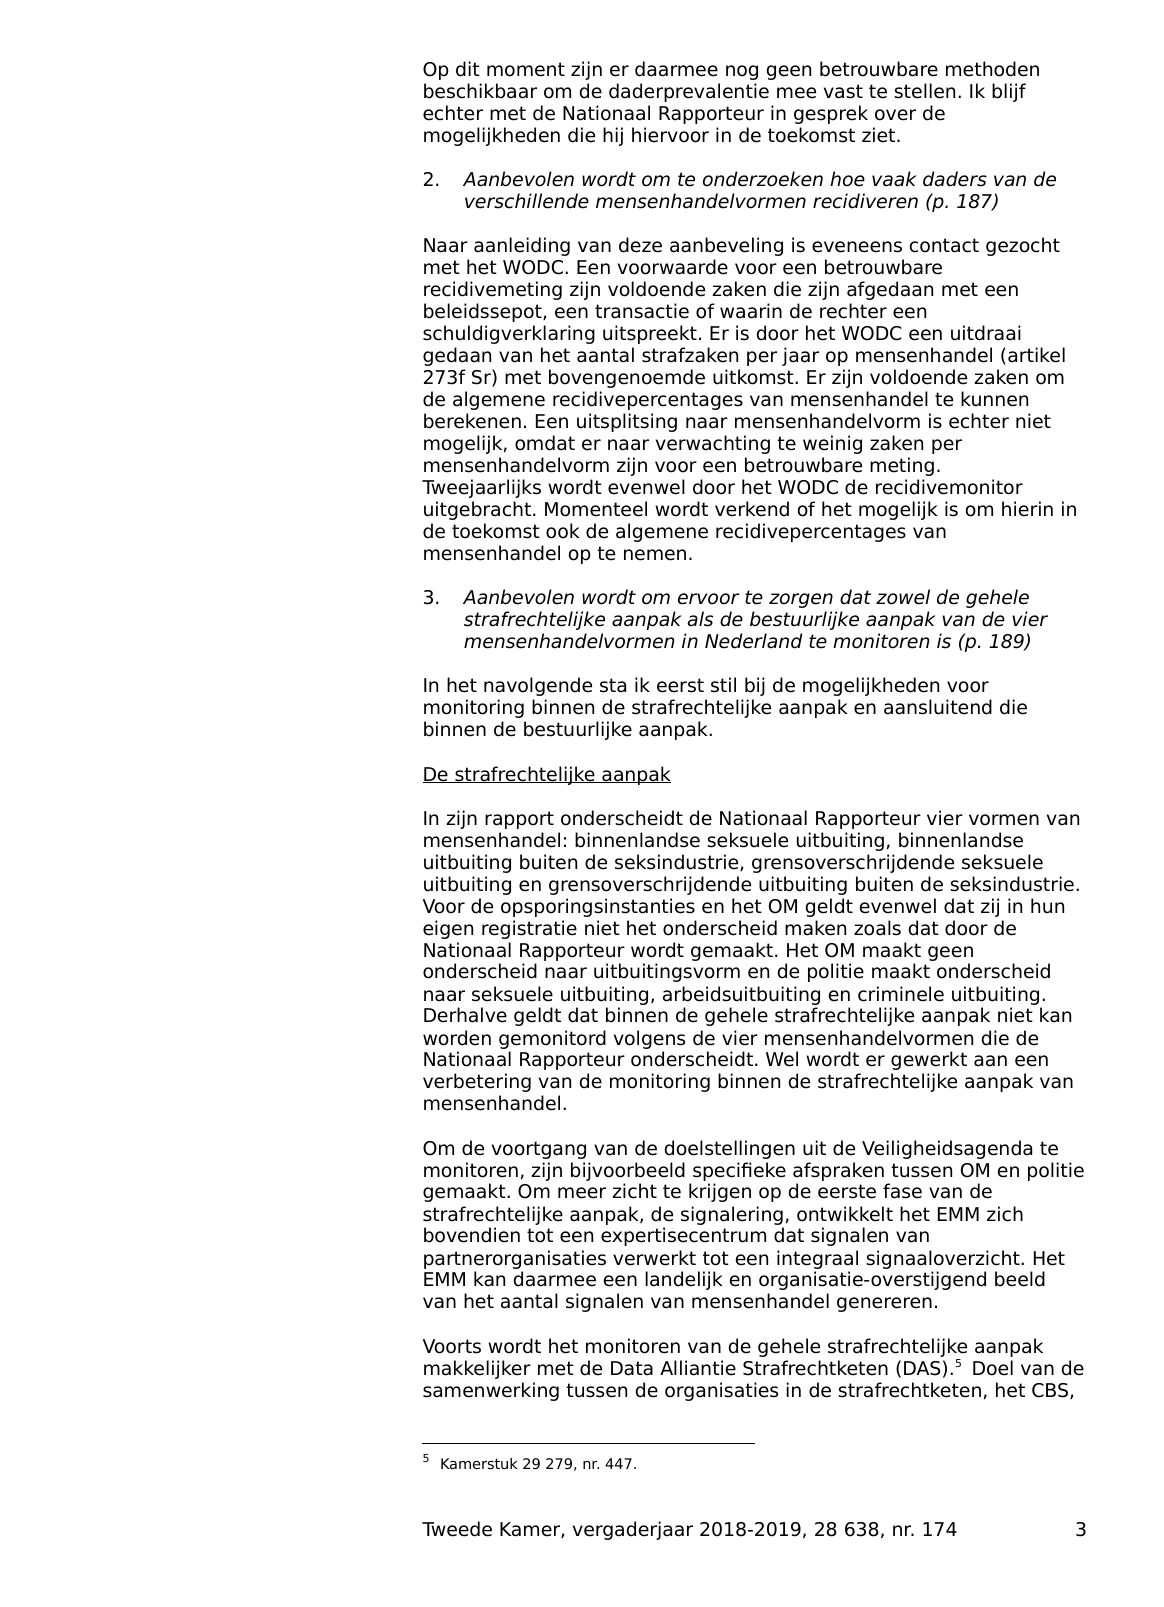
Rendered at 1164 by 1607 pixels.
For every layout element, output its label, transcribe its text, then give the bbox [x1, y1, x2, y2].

text Tweejaarlijks wordt evenwel door het WODC de recidivemonitor uitgebracht. Momenteel wordt verkend of het mogelijk is om hierin in de toekomst ook de algemene recidivepercentages van mensenhandel op te nemen. [422, 477, 1087, 565]
text In het navolgende sta ik eerst stil bij de mogelijkheden voor monitoring binnen de strafrechtelijke aanpak en aansluitend die binnen de bestuurlijke aanpak. [422, 675, 1087, 741]
text Op dit moment zijn er daarmee nog geen betrouwbare methoden beschikbaar om de daderprevalentie mee vast te stellen. Ik blijf echter met de Nationaal Rapporteur in gesprek over de mogelijkheden die hij hiervoor in de toekomst ziet. [422, 59, 1087, 147]
text In zijn rapport onderscheidt de Nationaal Rapporteur vier vormen van mensenhandel: binnenlandse seksuele uitbuiting, binnenlandse uitbuiting buiten de seksindustrie, grensoverschrijdende seksuele uitbuiting en grensoverschrijdende uitbuiting buiten de seksindustrie. Voor de opsporingsinstanties en het OM geldt evenwel dat zij in hun eigen registratie niet het onderscheid maken zoals dat door de Nationaal Rapporteur wordt gemaakt. Het OM maakt geen onderscheid naar uitbuitingsvorm en de politie maakt onderscheid naar seksuele uitbuiting, arbeidsuitbuiting en criminele uitbuiting. Derhalve geldt dat binnen de gehele strafrechtelijke aanpak niet kan worden gemonitord volgens de vier mensenhandelvormen die de Nationaal Rapporteur onderscheidt. Wel wordt er gewerkt aan een verbetering van de monitoring binnen de strafrechtelijke aanpak van mensenhandel. [422, 808, 1087, 1115]
text 2. Aanbevolen wordt om te onderzoeken hoe vaak daders van de verschillende mensenhandelvormen recidiveren (p. 187) [422, 169, 1087, 213]
text Voorts wordt het monitoren van de gehele strafrechtelijke aanpak makkelijker met de Data Alliantie Strafrechtketen (DAS). Doel van de samenwerking tussen de organisaties in de strafrechtketen, het CBS, [422, 1336, 1087, 1401]
text Om de voortgang van de doelstellingen uit de Veiligheidsagenda te monitoren, zijn bijvoorbeeld specifieke afspraken tussen OM en politie gemaakt. Om meer zicht te krijgen op de eerste fase van de strafrechtelijke aanpak, de signalering, ontwikkelt het EMM zich bovendien tot een expertisecentrum dat signalen van partnerorganisaties verwerkt tot een integraal signaaloverzicht. Het EMM kan daarmee een landelijk en organisatie-overstijgend beeld van het aantal signalen van mensenhandel genereren. [422, 1137, 1087, 1313]
subtitle De strafrechtelijke aanpak [422, 763, 1087, 785]
text Kamerstuk 29 279, nr. 447. [422, 1452, 1087, 1474]
text Naar aanleiding van deze aanbeveling is eveneens contact gezocht met het WODC. Een voorwaarde voor een betrouwbare recidivemeting zijn voldoende zaken die zijn afgedaan met een beleidssepot, een transactie of waarin de rechter een schuldigverklaring uitspreekt. Er is door het WODC een uitdraai gedaan van het aantal strafzaken per jaar op mensenhandel (artikel 273f Sr) met bovengenoemde uitkomst. Er zijn voldoende zaken om de algemene recidivepercentages van mensenhandel te kunnen berekenen. Een uitsplitsing naar mensenhandelvorm is echter niet mogelijk, omdat er naar verwachting te weinig zaken per mensenhandelvorm zijn voor een betrouwbare meting. [422, 235, 1087, 477]
text 3. Aanbevolen wordt om ervoor te zorgen dat zowel de gehele strafrechtelijke aanpak als de bestuurlijke aanpak van de vier mensenhandelvormen in Nederland te monitoren is (p. 189) [422, 587, 1087, 653]
